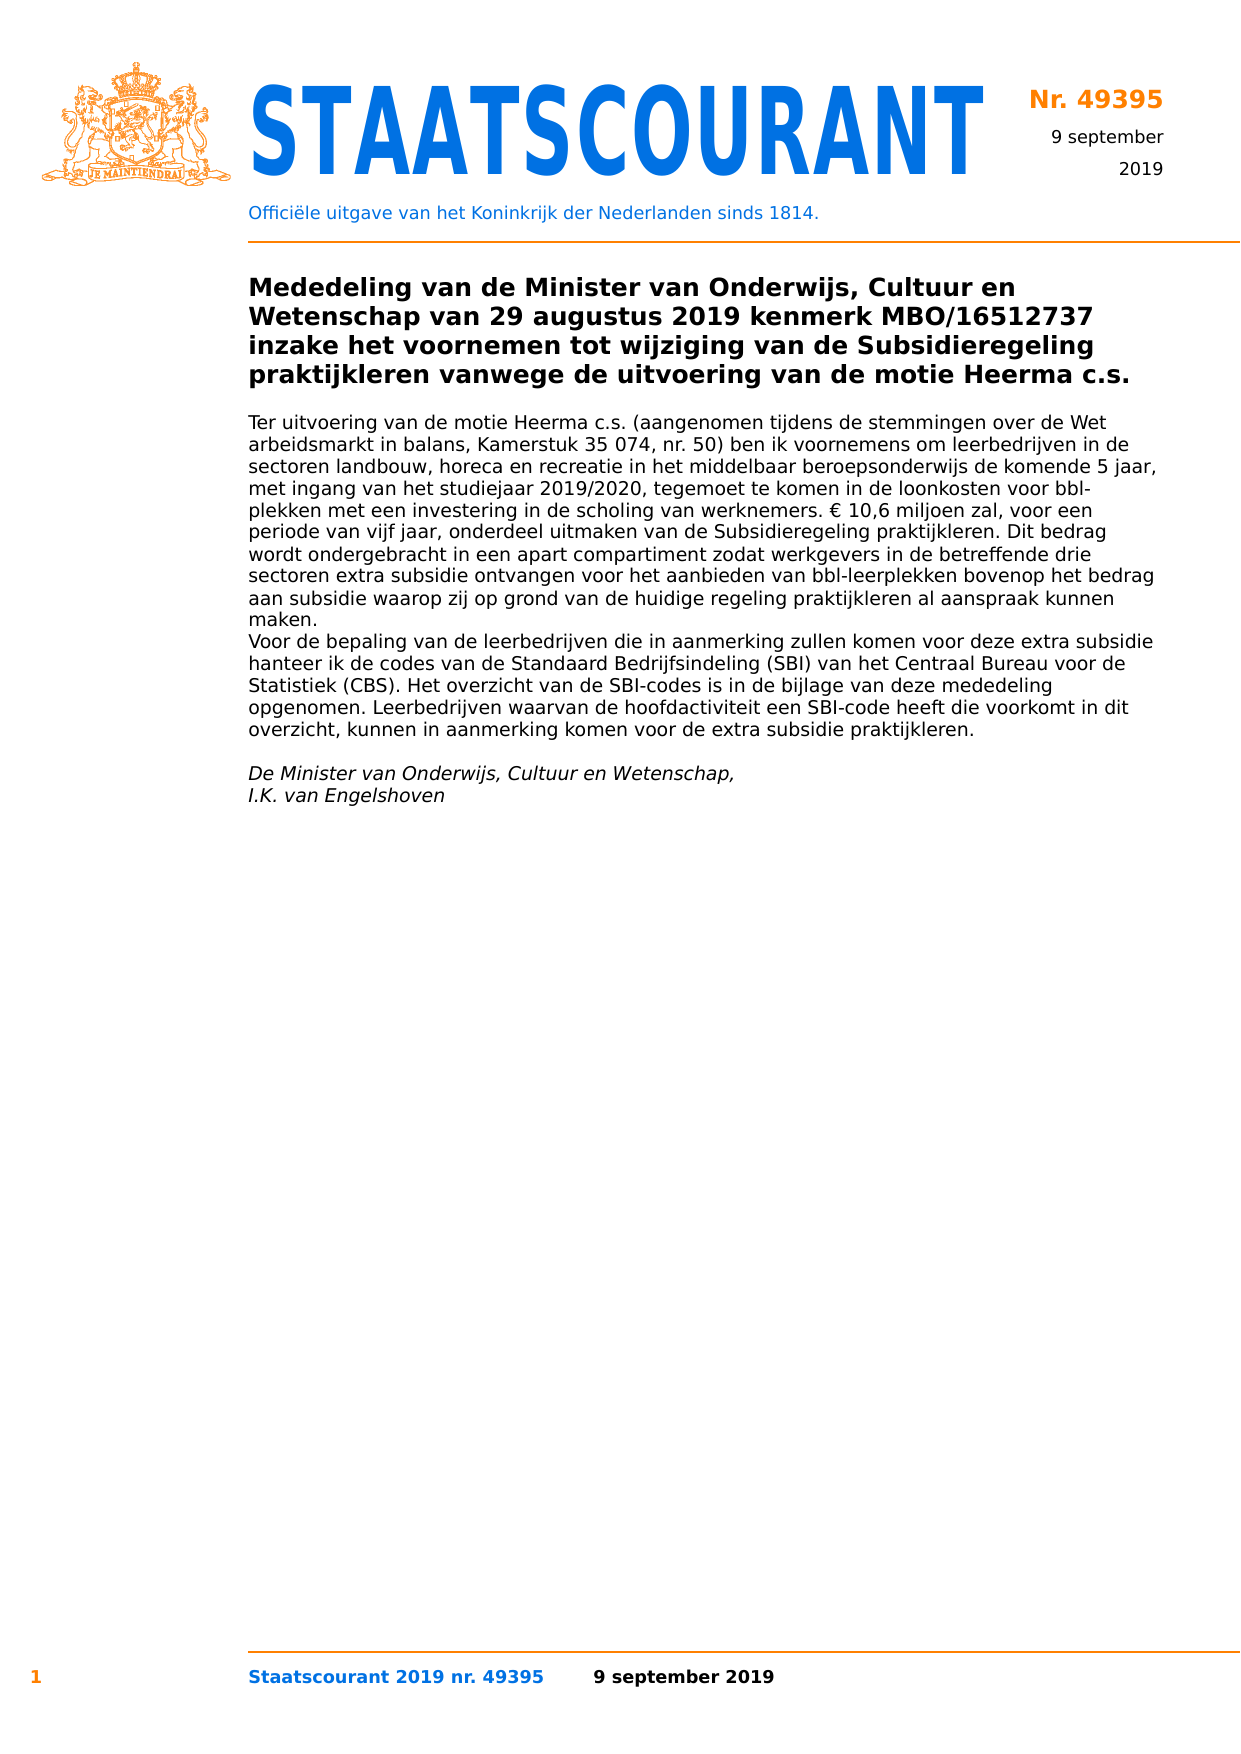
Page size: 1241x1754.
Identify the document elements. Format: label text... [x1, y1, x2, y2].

table_header STAATSCOURANT [248, 62, 998, 203]
picture [41, 62, 231, 186]
text Ter uitvoering van de motie Heerma c.s. (aangenomen tijdens de stemmingen over de Wet arbeidsmarkt in balans, Kamerstuk 35 074, nr. 50) ben ik voornemens om leerbedrijven in de sectoren landbouw, horeca en recreatie in het middelbaar beroepsonderwijs de komende 5 jaar, met ingang van het studiejaar 2019/2020, tegemoet te komen in de loonkosten voor bbl-plekken met een investering in de scholing van werknemers. € 10,6 miljoen zal, voor een periode van vijf jaar, onderdeel uitmaken van de Subsidieregeling praktijkleren. Dit bedrag wordt ondergebracht in een apart compartiment zodat werkgevers in de betreffende drie sectoren extra subsidie ontvangen voor het aanbieden van bbl-leerplekken bovenop het bedrag aan subsidie waarop zij op grond van de huidige regeling praktijkleren al aanspraak kunnen maken. [248, 412, 1163, 631]
table_cell Officiële uitgave van het Koninkrijk der Nederlanden sinds 1814. [248, 203, 1240, 241]
table_header [25, 62, 248, 241]
table_header Nr. 49395 [998, 62, 1240, 121]
table_cell 9 september [998, 121, 1240, 153]
text De Minister van Onderwijs, Cultuur en Wetenschap, I.K. van Engelshoven [248, 763, 1163, 807]
table_cell 2019 [998, 153, 1240, 203]
subtitle Mededeling van de Minister van Onderwijs, Cultuur en Wetenschap van 29 augustus 2019 kenmerk MBO/16512737 inzake het voornemen tot wijziging van de Subsidieregeling praktijkleren vanwege de uitvoering van de motie Heerma c.s. [248, 273, 1163, 390]
text Voor de bepaling van de leerbedrijven die in aanmerking zullen komen voor deze extra subsidie hanteer ik de codes van de Standaard Bedrijfsindeling (SBI) van het Centraal Bureau voor de Statistiek (CBS). Het overzicht van de SBI-codes is in de bijlage van deze mededeling opgenomen. Leerbedrijven waarvan de hoofdactiviteit een SBI-code heeft die voorkomt in dit overzicht, kunnen in aanmerking komen voor de extra subsidie praktijkleren. [248, 631, 1163, 741]
